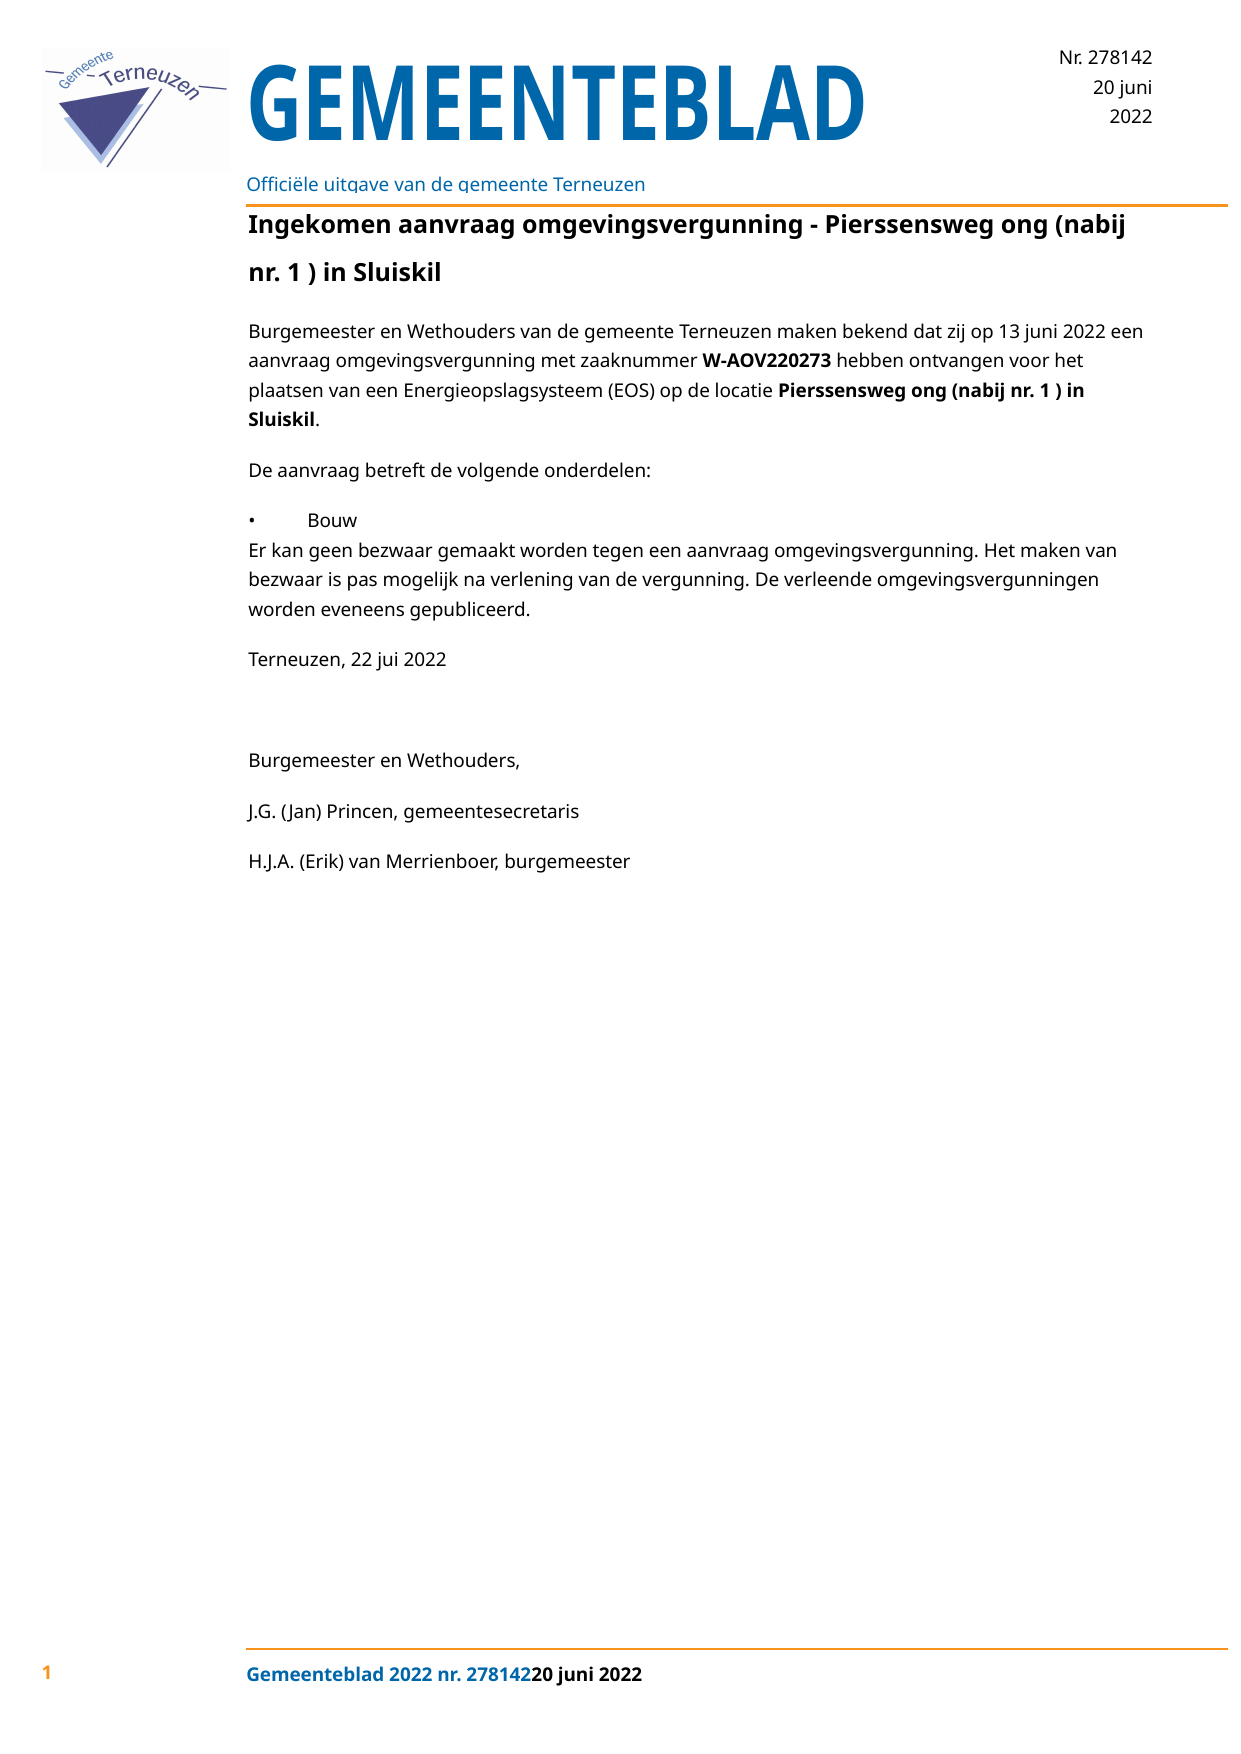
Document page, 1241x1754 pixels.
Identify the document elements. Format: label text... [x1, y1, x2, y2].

text Burgemeester en Wethouders van de gemeente Terneuzen maken bekend dat zij op 13 juni 2022 een aanvraag omgevingsvergunning met zaaknummer W-AOV220273 hebben ontvangen voor het plaatsen van een Energieopslagsysteem (EOS) op de locatie Pierssensweg ong (nabij nr. 1 ) in Sluiskil. [248, 318, 1152, 432]
text Ingekomen aanvraag omgevingsvergunning - Pierssensweg ong (nabij nr. 1 ) in Sluiskil [248, 207, 1152, 288]
text Terneuzen, 22 jui 2022 [248, 647, 1152, 672]
text J.G. (Jan) Princen, gemeentesecretaris [248, 798, 1152, 824]
text Burgemeester en Wethouders, [248, 747, 1152, 773]
text Er kan geen bezwaar gemaakt worden tegen een aanvraag omgevingsvergunning. Het maken van bezwaar is pas mogelijk na verlening van de vergunning. De verleende omgevingsvergunningen worden eveneens gepubliceerd. [248, 537, 1152, 622]
text H.J.A. (Erik) van Merrienboer, burgemeester [248, 848, 1152, 874]
text De aanvraag betreft de volgende onderdelen: [248, 457, 1152, 483]
list Bouw [248, 507, 1152, 533]
picture [41, 47, 231, 172]
